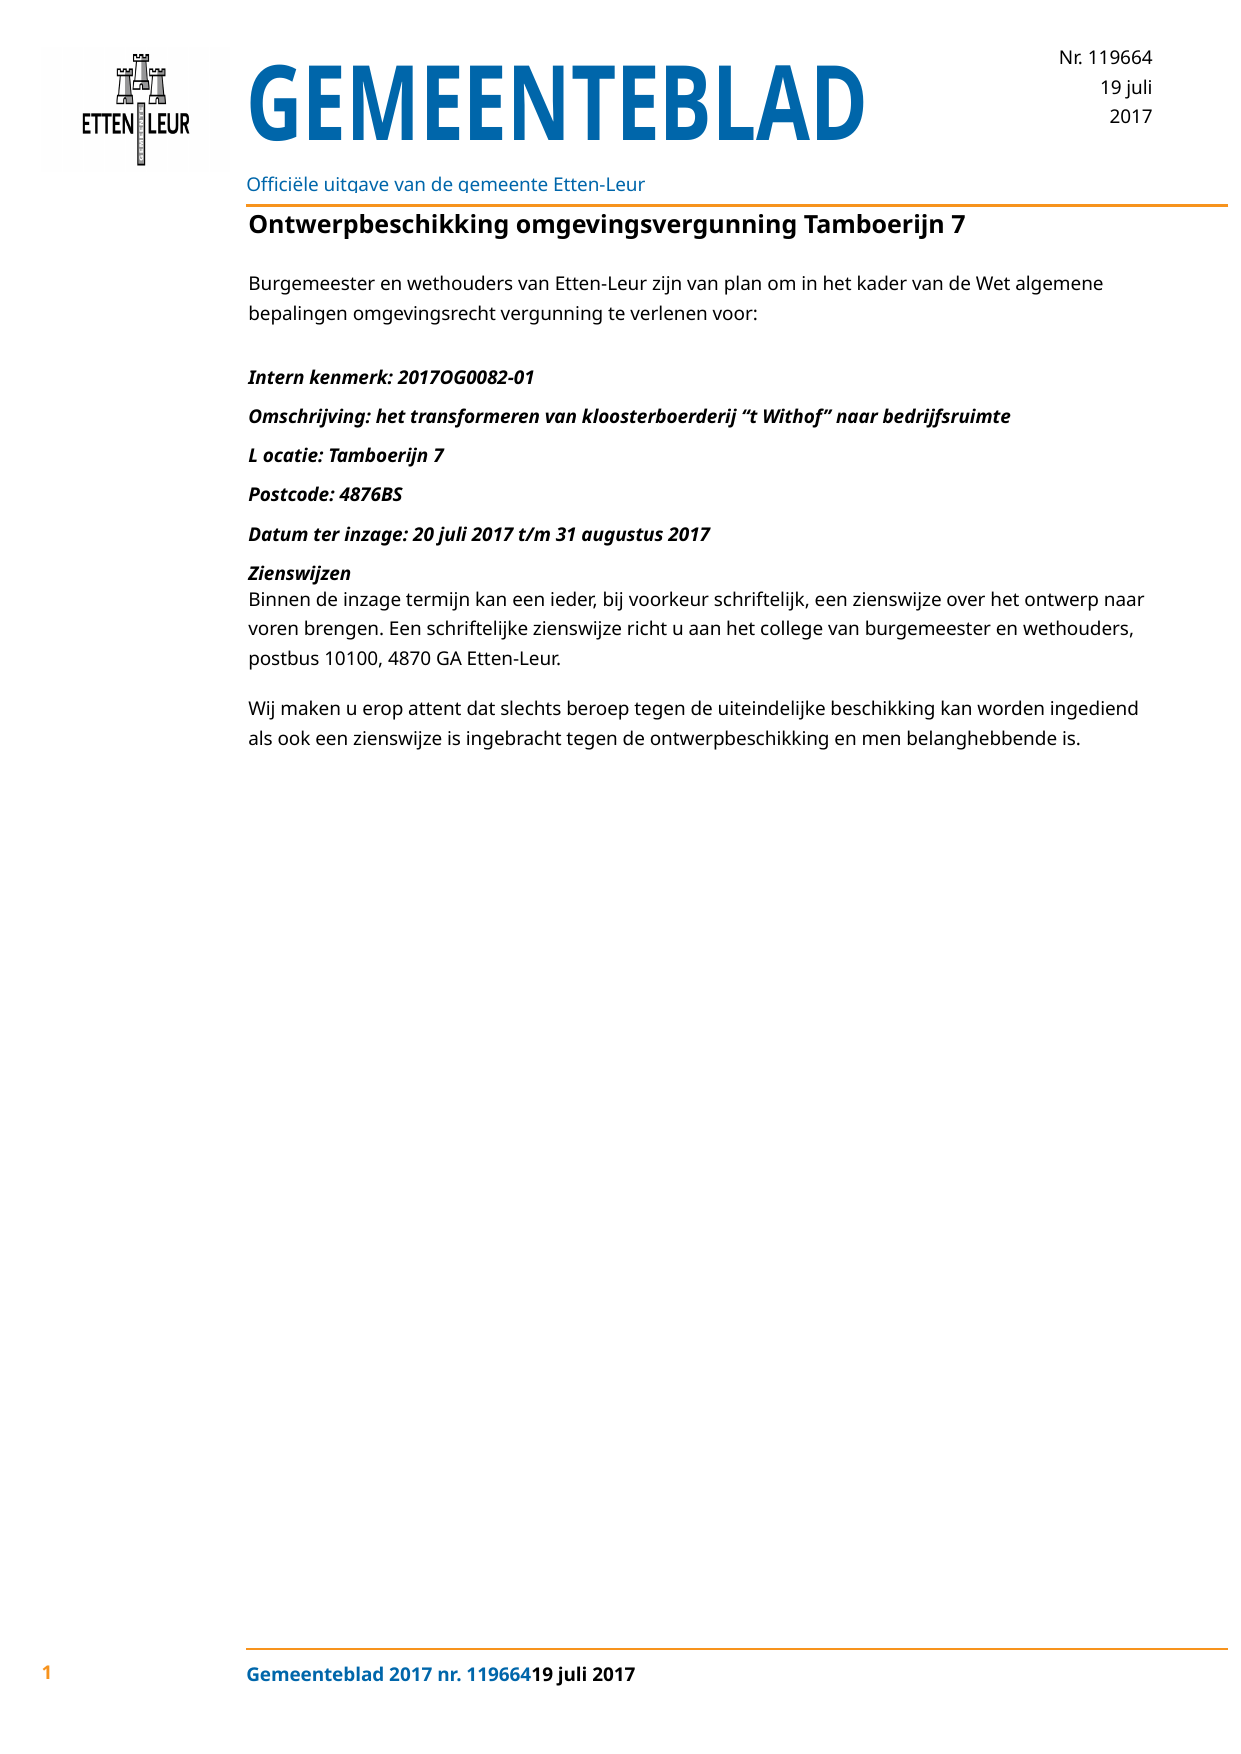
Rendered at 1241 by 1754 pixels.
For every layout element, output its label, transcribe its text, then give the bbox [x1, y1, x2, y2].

text Zienswijzen [248, 560, 1152, 586]
text L ocatie: Tamboerijn 7 [248, 442, 1152, 468]
text Intern kenmerk: 2017OG0082-01 [248, 364, 1152, 389]
text Wij maken u erop attent dat slechts beroep tegen de uiteindelijke beschikking kan worden ingediend als ook een zienswijze is ingebracht tegen de ontwerpbeschikking en men belanghebbende is. [248, 696, 1152, 751]
picture [41, 47, 231, 172]
text Postcode: 4876BS [248, 482, 1152, 507]
text Datum ter inzage: 20 juli 2017 t/m 31 augustus 2017 [248, 521, 1152, 547]
text Ontwerpbeschikking omgevingsvergunning Tamboerijn 7 [248, 207, 1152, 241]
text Binnen de inzage termijn kan een ieder, bij voorkeur schriftelijk, een zienswijze over het ontwerp naar voren brengen. Een schriftelijke zienswijze richt u aan het college van burgemeester en wethouders, postbus 10100, 4870 GA Etten-Leur. [248, 586, 1152, 671]
text Omschrijving: het transformeren van kloosterboerderij “t Withof” naar bedrijfsruimte [248, 403, 1152, 429]
text Burgemeester en wethouders van Etten-Leur zijn van plan om in het kader van de Wet algemene bepalingen omgevingsrecht vergunning te verlenen voor: [248, 270, 1152, 326]
